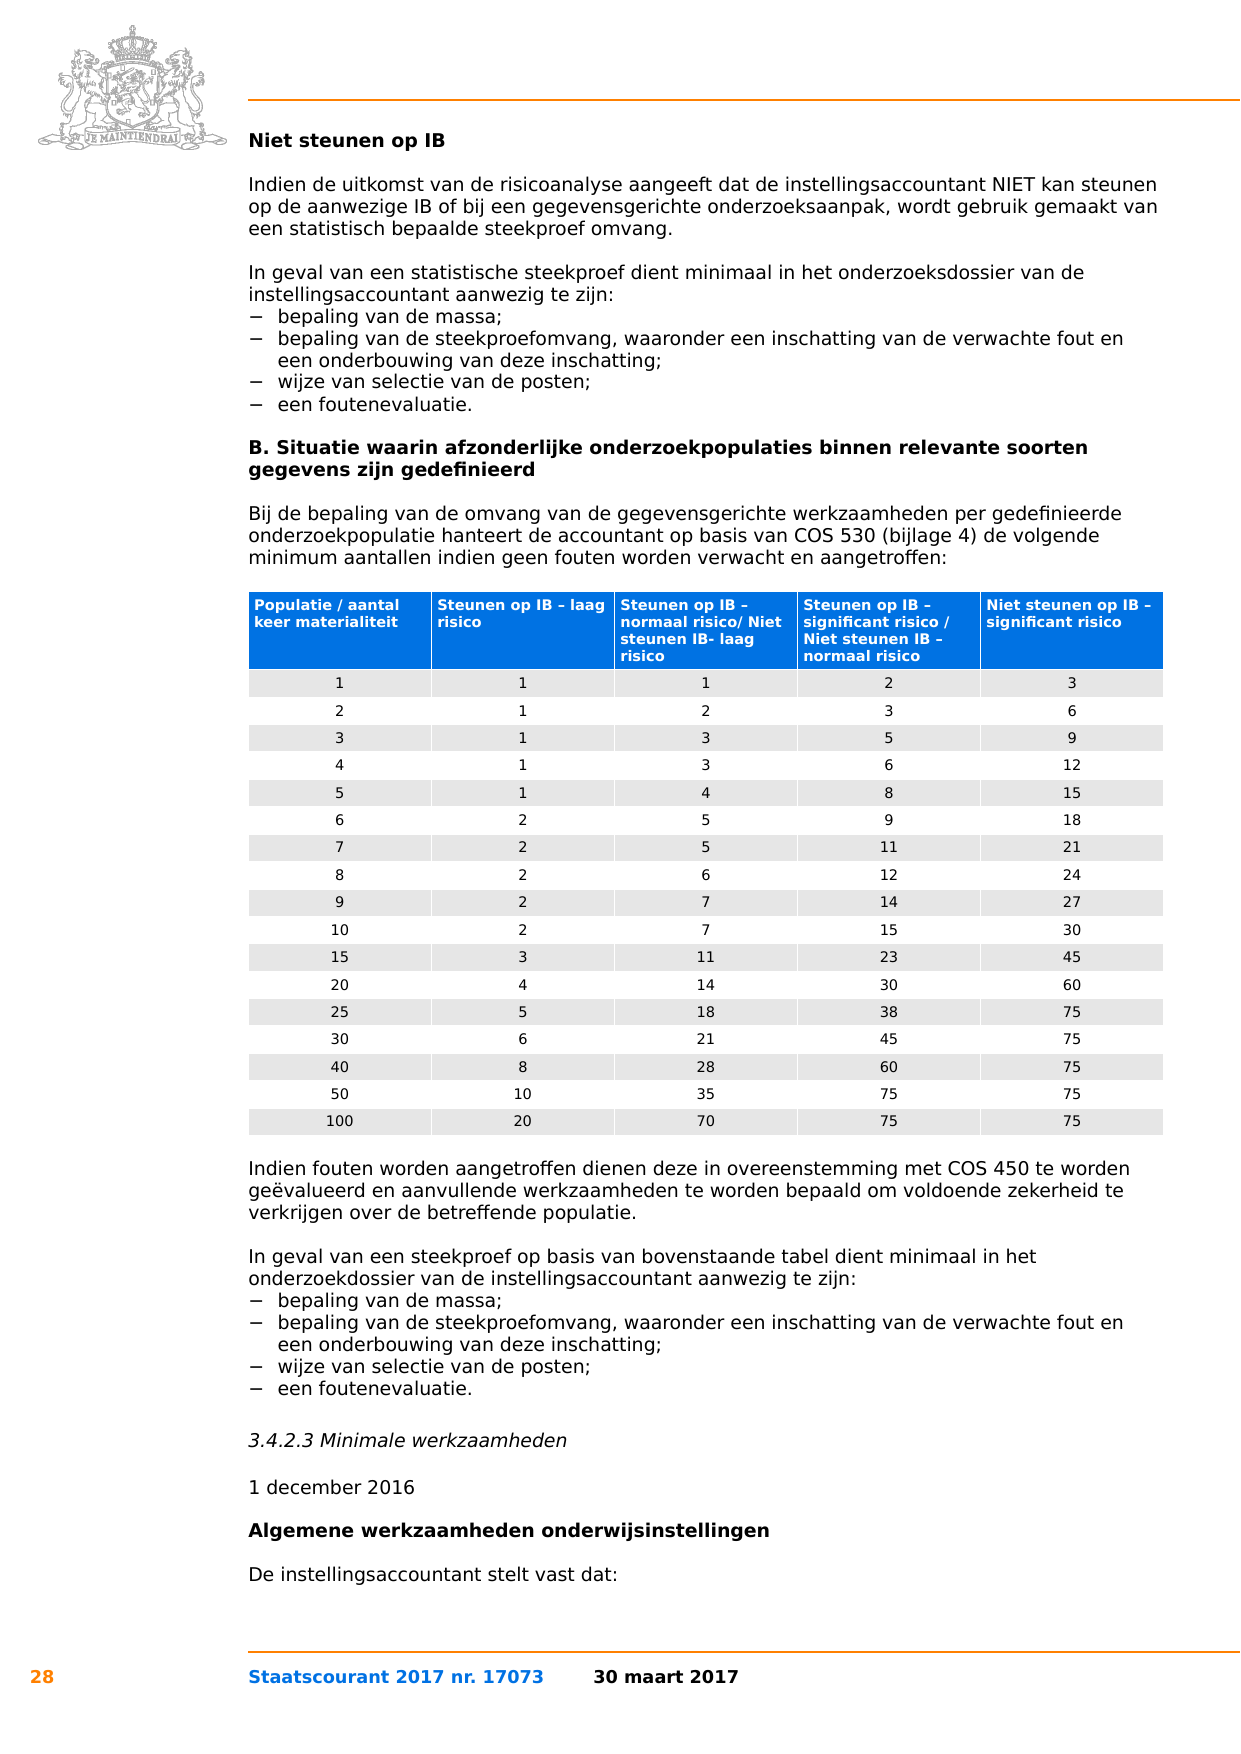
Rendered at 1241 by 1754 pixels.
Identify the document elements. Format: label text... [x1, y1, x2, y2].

table_cell 30 [981, 917, 1163, 943]
table_cell 3 [249, 725, 431, 751]
table_cell 6 [981, 698, 1163, 724]
table_cell 2 [249, 698, 431, 724]
table_cell 60 [981, 972, 1163, 998]
text − een foutenevaluatie. [248, 393, 1163, 415]
table_cell 2 [432, 890, 614, 916]
table_cell 20 [249, 972, 431, 998]
table_cell 3 [615, 753, 797, 779]
table_cell 30 [249, 1026, 431, 1053]
table_cell 15 [981, 780, 1163, 806]
text − een foutenevaluatie. [248, 1378, 1163, 1399]
table_cell 20 [432, 1109, 614, 1135]
table_cell 75 [981, 1109, 1163, 1135]
table_cell 28 [615, 1054, 797, 1080]
text − bepaling van de massa; [248, 1290, 1163, 1312]
table_cell 5 [615, 807, 797, 834]
table_cell 2 [432, 917, 614, 943]
table_cell 50 [249, 1081, 431, 1108]
table_cell 1 [249, 670, 431, 697]
table_cell 9 [981, 725, 1163, 751]
table_cell 1 [432, 698, 614, 724]
table_header Steunen op IB – significant risico / Niet steunen IB – normaal risico [798, 592, 980, 669]
table_cell 3 [615, 725, 797, 751]
subtitle B. Situatie waarin afzonderlijke onderzoekpopulaties binnen relevante soorten gegevens zijn gedefinieerd [248, 437, 1163, 481]
text In geval van een steekproef op basis van bovenstaande tabel dient minimaal in het onderzoekdossier van de instellingsaccountant aanwezig te zijn: [248, 1246, 1163, 1290]
table_cell 6 [432, 1026, 614, 1053]
table_cell 12 [981, 753, 1163, 779]
table_header Niet steunen op IB – significant risico [981, 592, 1163, 669]
text In geval van een statistische steekproef dient minimaal in het onderzoeksdossier van de instellingsaccountant aanwezig te zijn: [248, 262, 1163, 306]
subtitle 3.4.2.3 Minimale werkzaamheden [248, 1429, 1163, 1452]
table_cell 45 [981, 944, 1163, 971]
table_cell 5 [615, 835, 797, 861]
text − bepaling van de steekproefomvang, waaronder een inschatting van de verwachte fout en een onderbouwing van deze inschatting; [248, 1312, 1163, 1356]
table_cell 45 [798, 1026, 980, 1053]
table_header Steunen op IB – normaal risico/ Niet steunen IB- laag risico [615, 592, 797, 669]
table_cell 5 [432, 999, 614, 1025]
table_cell 1 [432, 780, 614, 806]
table_cell 1 [615, 670, 797, 697]
table_cell 15 [249, 944, 431, 971]
table_cell 12 [798, 862, 980, 888]
table_cell 18 [615, 999, 797, 1025]
table_cell 24 [981, 862, 1163, 888]
table_cell 6 [615, 862, 797, 888]
table_cell 21 [981, 835, 1163, 861]
table_cell 4 [432, 972, 614, 998]
table_cell 11 [798, 835, 980, 861]
table_cell 75 [798, 1081, 980, 1108]
table_cell 75 [981, 1054, 1163, 1080]
table_cell 75 [981, 1026, 1163, 1053]
table_cell 30 [798, 972, 980, 998]
table_cell 18 [981, 807, 1163, 834]
text − bepaling van de massa; [248, 306, 1163, 327]
table_cell 5 [798, 725, 980, 751]
table_cell 8 [798, 780, 980, 806]
text 1 december 2016 [248, 1477, 1163, 1498]
table_cell 9 [798, 807, 980, 834]
table_cell 75 [981, 1081, 1163, 1108]
table_cell 2 [432, 862, 614, 888]
table_cell 27 [981, 890, 1163, 916]
table_cell 14 [798, 890, 980, 916]
table_cell 4 [249, 753, 431, 779]
text Indien fouten worden aangetroffen dienen deze in overeenstemming met COS 450 te worden geëvalueerd en aanvullende werkzaamheden te worden bepaald om voldoende zekerheid te verkrijgen over de betreffende populatie. [248, 1158, 1163, 1224]
table_header Steunen op IB – laag risico [432, 592, 614, 669]
table_cell 14 [615, 972, 797, 998]
table_cell 2 [798, 670, 980, 697]
table_cell 100 [249, 1109, 431, 1135]
table_cell 2 [432, 807, 614, 834]
table_cell 7 [615, 890, 797, 916]
text Bij de bepaling van de omvang van de gegevensgerichte werkzaamheden per gedefinieerde onderzoekpopulatie hanteert de accountant op basis van COS 530 (bijlage 4) de volgende minimum aantallen indien geen fouten worden verwacht en aangetroffen: [248, 503, 1163, 569]
table_cell 3 [798, 698, 980, 724]
table_cell 1 [432, 753, 614, 779]
table_cell 5 [249, 780, 431, 806]
table_cell 1 [432, 725, 614, 751]
subtitle Niet steunen op IB [248, 130, 1163, 152]
table_cell 75 [981, 999, 1163, 1025]
text − wijze van selectie van de posten; [248, 371, 1163, 393]
table_cell 6 [249, 807, 431, 834]
table_cell 60 [798, 1054, 980, 1080]
table_cell 8 [432, 1054, 614, 1080]
table_cell 7 [249, 835, 431, 861]
text − bepaling van de steekproefomvang, waaronder een inschatting van de verwachte fout en een onderbouwing van deze inschatting; [248, 327, 1163, 371]
table_cell 75 [798, 1109, 980, 1135]
table_header Populatie / aantal keer materialiteit [249, 592, 431, 669]
table_cell 23 [798, 944, 980, 971]
picture [38, 25, 227, 150]
table_cell 35 [615, 1081, 797, 1108]
table_cell 2 [432, 835, 614, 861]
table_cell 38 [798, 999, 980, 1025]
table_cell 3 [981, 670, 1163, 697]
table_cell 6 [798, 753, 980, 779]
table_cell 10 [249, 917, 431, 943]
text De instellingsaccountant stelt vast dat: [248, 1564, 1163, 1586]
text − wijze van selectie van de posten; [248, 1356, 1163, 1378]
table_cell 4 [615, 780, 797, 806]
table_cell 2 [615, 698, 797, 724]
table_cell 70 [615, 1109, 797, 1135]
subtitle Algemene werkzaamheden onderwijsinstellingen [248, 1520, 1163, 1542]
table_cell 3 [432, 944, 614, 971]
text Indien de uitkomst van de risicoanalyse aangeeft dat de instellingsaccountant NIET kan steunen op de aanwezige IB of bij een gegevensgerichte onderzoeksaanpak, wordt gebruik gemaakt van een statistisch bepaalde steekproef omvang. [248, 174, 1163, 240]
table_cell 40 [249, 1054, 431, 1080]
table_cell 15 [798, 917, 980, 943]
table_cell 9 [249, 890, 431, 916]
table_cell 21 [615, 1026, 797, 1053]
table_cell 25 [249, 999, 431, 1025]
table_cell 11 [615, 944, 797, 971]
table_cell 7 [615, 917, 797, 943]
table_cell 10 [432, 1081, 614, 1108]
table_cell 8 [249, 862, 431, 888]
table_cell 1 [432, 670, 614, 697]
